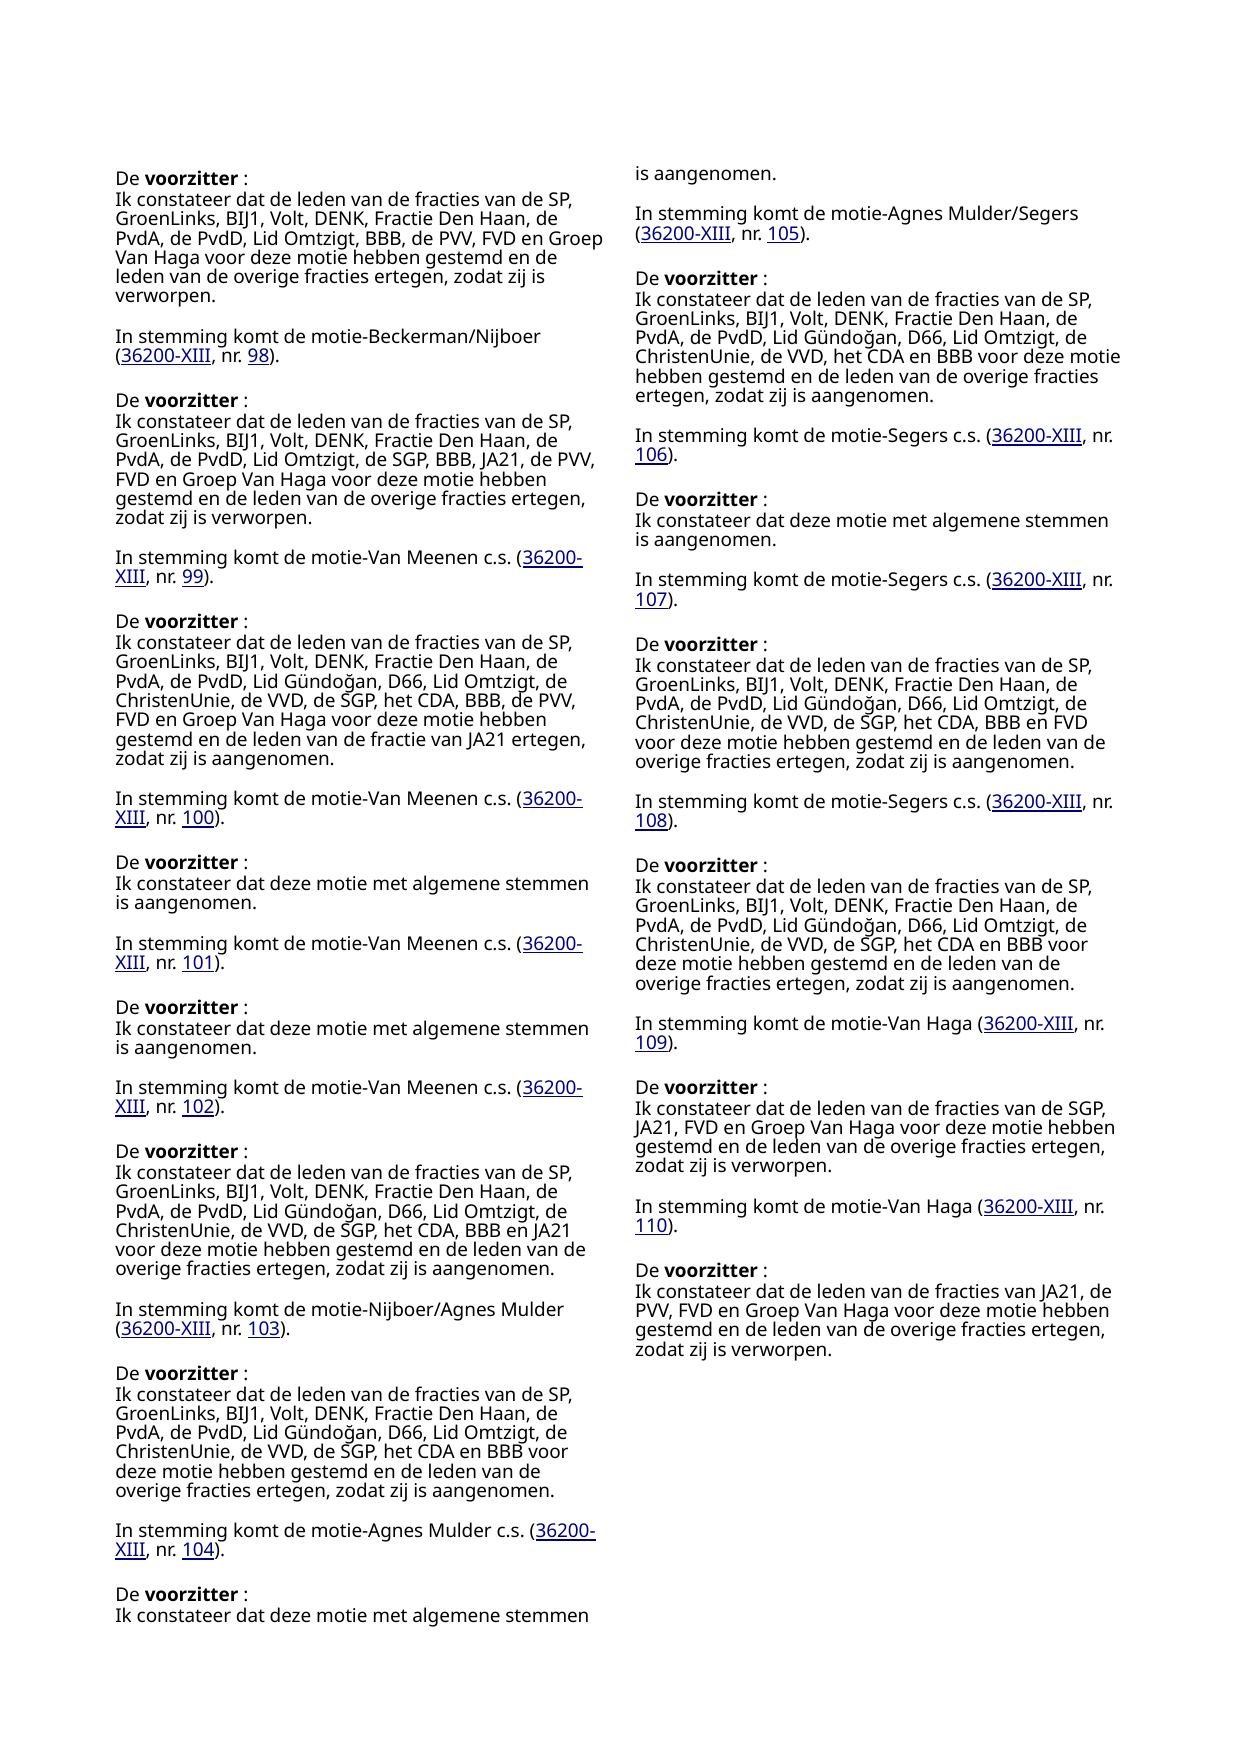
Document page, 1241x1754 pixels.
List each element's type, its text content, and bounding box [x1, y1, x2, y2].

text Ik constateer dat deze motie met algemene stemmen is aangenomen. [635, 512, 1125, 551]
text is aangenomen. [635, 165, 1125, 184]
text De voorzitter : [115, 608, 605, 634]
text In stemming komt de motie-Van Haga (36200-XIII, nr. 109). [635, 1014, 1125, 1053]
text De voorzitter : [635, 631, 1125, 657]
text In stemming komt de motie-Agnes Mulder/Segers (36200-XIII, nr. 105). [635, 205, 1125, 244]
text In stemming komt de motie-Van Meenen c.s. (36200-XIII, nr. 102). [115, 1079, 605, 1117]
text De voorzitter : [115, 1581, 605, 1607]
text Ik constateer dat deze motie met algemene stemmen [115, 1607, 605, 1626]
text Ik constateer dat de leden van de fracties van de SP, GroenLinks, BIJ1, Volt, DENK, Fractie Den Haan, de PvdA, de PvdD, Lid Gündoğan, D66, Lid Omtzigt, de ChristenUnie, de VVD, de SGP, het CDA en BBB voor deze motie hebben gestemd en de leden van de overige fracties ertegen, zodat zij is aangenomen. [115, 1386, 605, 1501]
text Ik constateer dat de leden van de fracties van de SP, GroenLinks, BIJ1, Volt, DENK, Fractie Den Haan, de PvdA, de PvdD, Lid Gündoğan, D66, Lid Omtzigt, de ChristenUnie, de VVD, de SGP, het CDA en BBB voor deze motie hebben gestemd en de leden van de overige fracties ertegen, zodat zij is aangenomen. [635, 878, 1125, 994]
text Ik constateer dat de leden van de fracties van de SP, GroenLinks, BIJ1, Volt, DENK, Fractie Den Haan, de PvdA, de PvdD, Lid Gündoğan, D66, Lid Omtzigt, de ChristenUnie, de VVD, de SGP, het CDA, BBB, de PVV, FVD en Groep Van Haga voor deze motie hebben gestemd en de leden van de fractie van JA21 ertegen, zodat zij is aangenomen. [115, 634, 605, 769]
text De voorzitter : [635, 265, 1125, 291]
text In stemming komt de motie-Van Meenen c.s. (36200-XIII, nr. 99). [115, 549, 605, 588]
text In stemming komt de motie-Segers c.s. (36200-XIII, nr. 108). [635, 793, 1125, 832]
text De voorzitter : [635, 486, 1125, 512]
text In stemming komt de motie-Segers c.s. (36200-XIII, nr. 107). [635, 571, 1125, 610]
text De voorzitter : [115, 849, 605, 875]
text De voorzitter : [115, 994, 605, 1019]
text De voorzitter : [635, 1074, 1125, 1100]
text In stemming komt de motie-Beckerman/Nijboer (36200-XIII, nr. 98). [115, 328, 605, 366]
text Ik constateer dat deze motie met algemene stemmen is aangenomen. [115, 1019, 605, 1058]
text Ik constateer dat de leden van de fracties van de SGP, JA21, FVD en Groep Van Haga voor deze motie hebben gestemd en de leden van de overige fracties ertegen, zodat zij is verworpen. [635, 1100, 1125, 1177]
text Ik constateer dat de leden van de fracties van de SP, GroenLinks, BIJ1, Volt, DENK, Fractie Den Haan, de PvdA, de PvdD, Lid Gündoğan, D66, Lid Omtzigt, de ChristenUnie, de VVD, het CDA en BBB voor deze motie hebben gestemd en de leden van de overige fracties ertegen, zodat zij is aangenomen. [635, 291, 1125, 406]
text De voorzitter : [115, 1138, 605, 1164]
text Ik constateer dat de leden van de fracties van de SP, GroenLinks, BIJ1, Volt, DENK, Fractie Den Haan, de PvdA, de PvdD, Lid Gündoğan, D66, Lid Omtzigt, de ChristenUnie, de VVD, de SGP, het CDA, BBB en JA21 voor deze motie hebben gestemd en de leden van de overige fracties ertegen, zodat zij is aangenomen. [115, 1164, 605, 1280]
text In stemming komt de motie-Van Meenen c.s. (36200-XIII, nr. 101). [115, 934, 605, 973]
text De voorzitter : [115, 165, 605, 191]
text In stemming komt de motie-Van Meenen c.s. (36200-XIII, nr. 100). [115, 790, 605, 828]
text De voorzitter : [635, 852, 1125, 878]
text Ik constateer dat de leden van de fracties van de SP, GroenLinks, BIJ1, Volt, DENK, Fractie Den Haan, de PvdA, de PvdD, Lid Gündoğan, D66, Lid Omtzigt, de ChristenUnie, de VVD, de SGP, het CDA, BBB en FVD voor deze motie hebben gestemd en de leden van de overige fracties ertegen, zodat zij is aangenomen. [635, 657, 1125, 772]
text In stemming komt de motie-Segers c.s. (36200-XIII, nr. 106). [635, 427, 1125, 466]
text Ik constateer dat de leden van de fracties van JA21, de PVV, FVD en Groep Van Haga voor deze motie hebben gestemd en de leden van de overige fracties ertegen, zodat zij is verworpen. [635, 1283, 1125, 1360]
text Ik constateer dat deze motie met algemene stemmen is aangenomen. [115, 875, 605, 914]
text De voorzitter : [115, 1360, 605, 1386]
text Ik constateer dat de leden van de fracties van de SP, GroenLinks, BIJ1, Volt, DENK, Fractie Den Haan, de PvdA, de PvdD, Lid Omtzigt, BBB, de PVV, FVD en Groep Van Haga voor deze motie hebben gestemd en de leden van de overige fracties ertegen, zodat zij is verworpen. [115, 191, 605, 307]
text In stemming komt de motie-Van Haga (36200-XIII, nr. 110). [635, 1198, 1125, 1236]
text De voorzitter : [115, 387, 605, 413]
text De voorzitter : [635, 1257, 1125, 1283]
text In stemming komt de motie-Nijboer/Agnes Mulder (36200-XIII, nr. 103). [115, 1301, 605, 1339]
text In stemming komt de motie-Agnes Mulder c.s. (36200-XIII, nr. 104). [115, 1522, 605, 1561]
text Ik constateer dat de leden van de fracties van de SP, GroenLinks, BIJ1, Volt, DENK, Fractie Den Haan, de PvdA, de PvdD, Lid Omtzigt, de SGP, BBB, JA21, de PVV, FVD en Groep Van Haga voor deze motie hebben gestemd en de leden van de overige fracties ertegen, zodat zij is verworpen. [115, 413, 605, 528]
